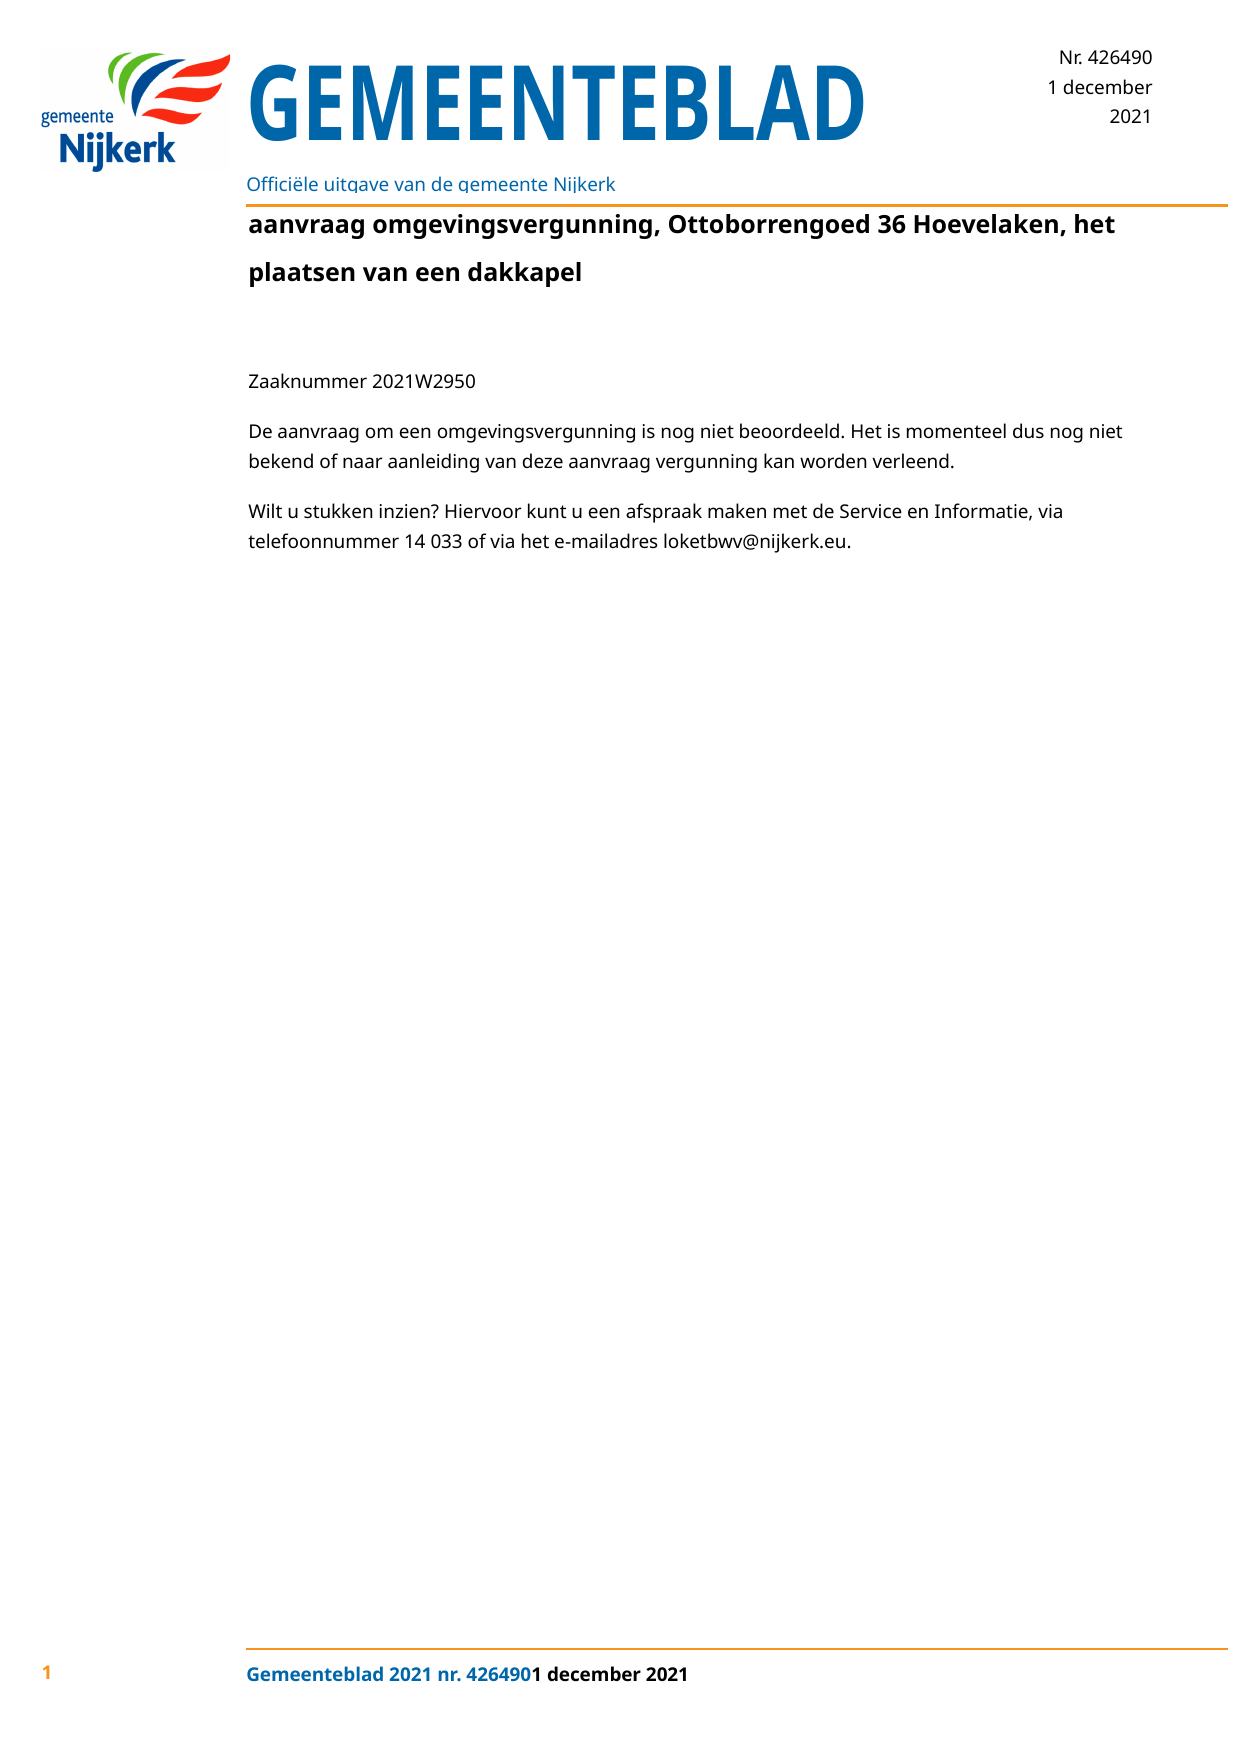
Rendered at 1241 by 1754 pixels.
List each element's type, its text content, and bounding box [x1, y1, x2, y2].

text aanvraag omgevingsvergunning, Ottoborrengoed 36 Hoevelaken, het plaatsen van een dakkapel [248, 207, 1152, 288]
text Zaaknummer 2021W2950 [248, 368, 1152, 394]
text Wilt u stukken inzien? Hiervoor kunt u een afspraak maken met de Service en Informatie, via telefoonnummer 14 033 of via het e-mailadres loketbwv@nijkerk.eu. [248, 499, 1152, 554]
text De aanvraag om een omgevingsvergunning is nog niet beoordeeld. Het is momenteel dus nog niet bekend of naar aanleiding van deze aanvraag vergunning kan worden verleend. [248, 419, 1152, 474]
picture [41, 47, 231, 172]
